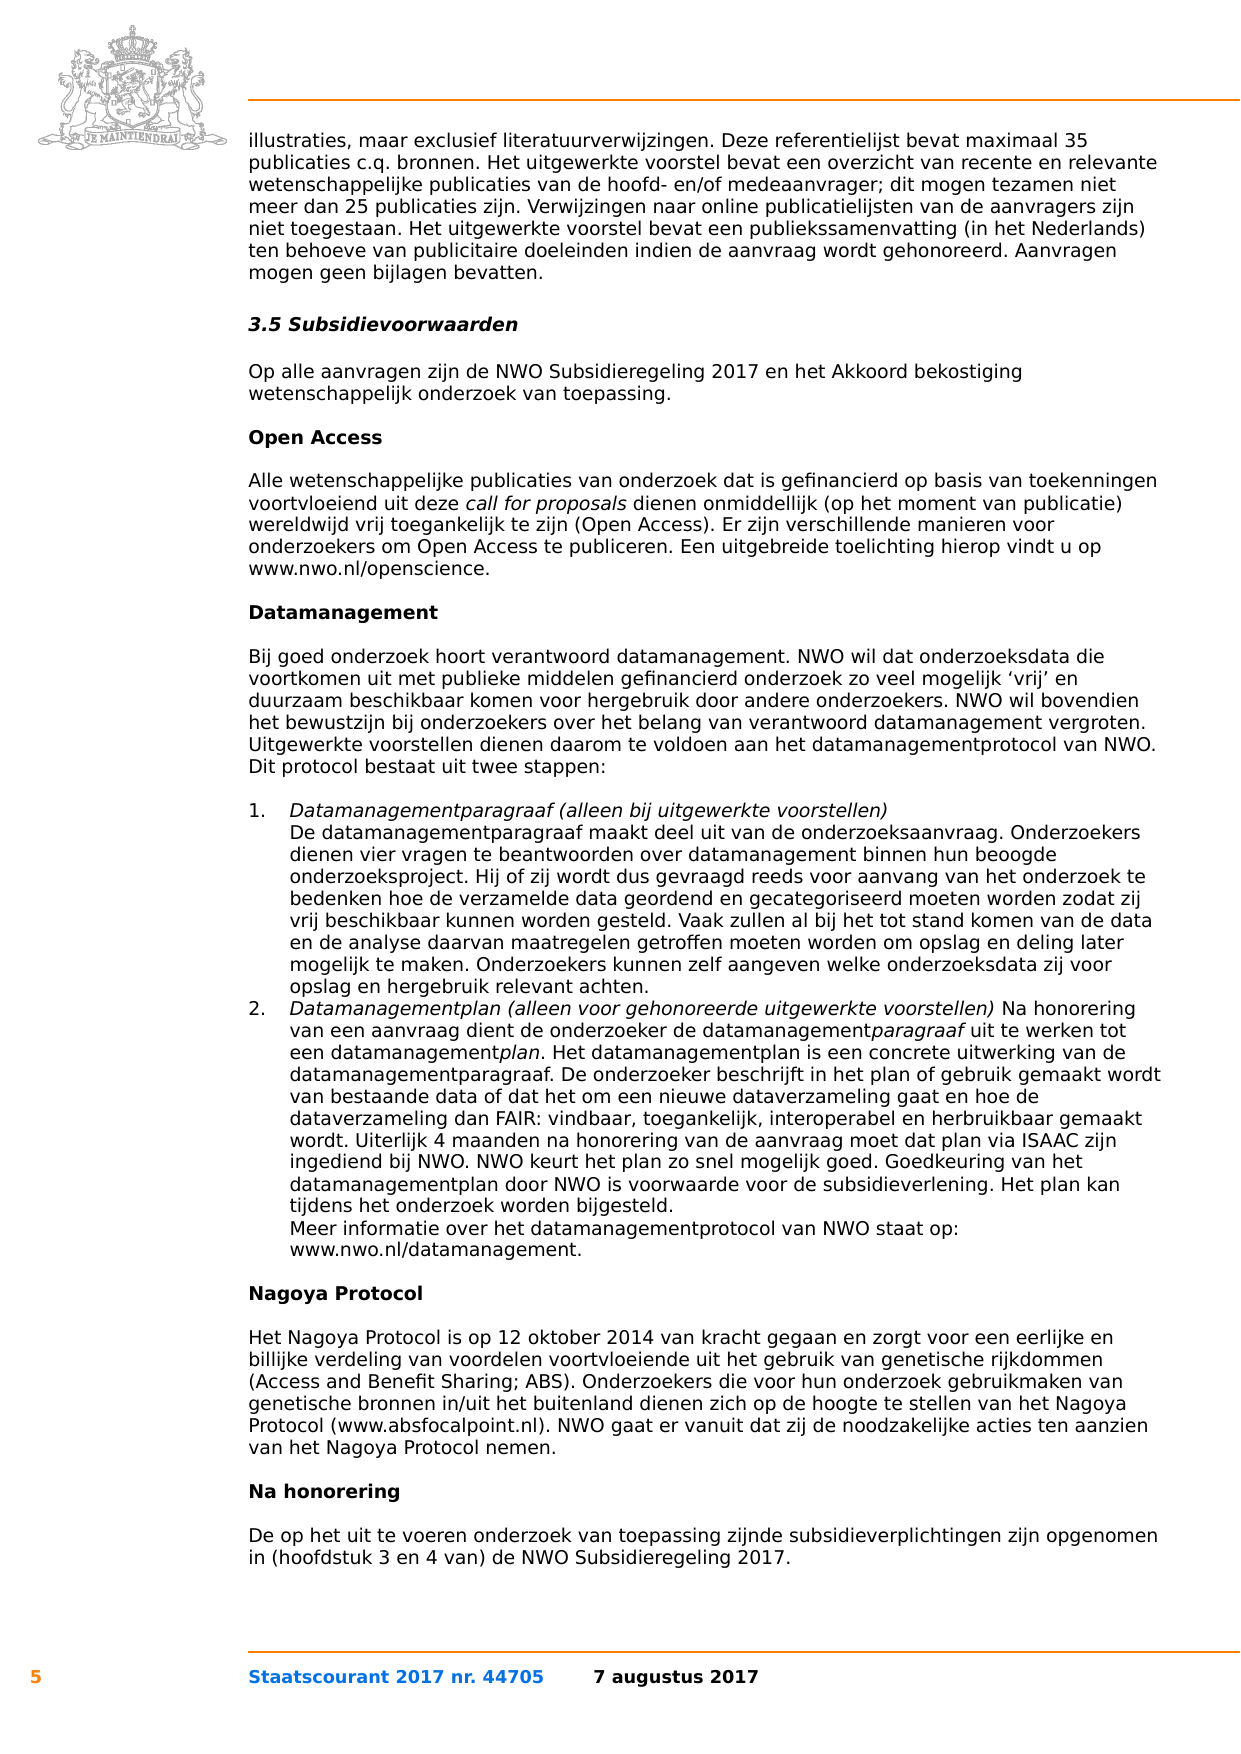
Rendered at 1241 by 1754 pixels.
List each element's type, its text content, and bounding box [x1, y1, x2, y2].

subtitle Open Access [248, 427, 1163, 448]
text Bij goed onderzoek hoort verantwoord datamanagement. NWO wil dat onderzoeksdata die voortkomen uit met publieke middelen gefinancierd onderzoek zo veel mogelijk ‘vrij’ en duurzaam beschikbaar komen voor hergebruik door andere onderzoekers. NWO wil bovendien het bewustzijn bij onderzoekers over het belang van verantwoord datamanagement vergroten. Uitgewerkte voorstellen dienen daarom te voldoen aan het datamanagementprotocol van NWO. Dit protocol bestaat uit twee stappen: [248, 646, 1163, 778]
subtitle 3.5 Subsidievoorwaarden [248, 314, 1163, 336]
subtitle Datamanagement [248, 602, 1163, 624]
text Alle wetenschappelijke publicaties van onderzoek dat is gefinancierd op basis van toekenningen voortvloeiend uit deze call for proposals dienen onmiddellijk (op het moment van publicatie) wereldwijd vrij toegankelijk te zijn (Open Access). Er zijn verschillende manieren voor onderzoekers om Open Access te publiceren. Een uitgebreide toelichting hierop vindt u op www.nwo.nl/openscience. [248, 470, 1163, 580]
text illustraties, maar exclusief literatuurverwijzingen. Deze referentielijst bevat maximaal 35 publicaties c.q. bronnen. Het uitgewerkte voorstel bevat een overzicht van recente en relevante wetenschappelijke publicaties van de hoofd- en/of medeaanvrager; dit mogen tezamen niet meer dan 25 publicaties zijn. Verwijzingen naar online publicatielijsten van de aanvragers zijn niet toegestaan. Het uitgewerkte voorstel bevat een publiekssamenvatting (in het Nederlands) ten behoeve van publicitaire doeleinden indien de aanvraag wordt gehonoreerd. Aanvragen mogen geen bijlagen bevatten. [248, 130, 1163, 284]
text 2. Datamanagementplan (alleen voor gehonoreerde uitgewerkte voorstellen) Na honorering van een aanvraag dient de onderzoeker de datamanagementparagraaf uit te werken tot een datamanagementplan. Het datamanagementplan is een concrete uitwerking van de datamanagementparagraaf. De onderzoeker beschrijft in het plan of gebruik gemaakt wordt van bestaande data of dat het om een nieuwe dataverzameling gaat en hoe de dataverzameling dan FAIR: vindbaar, toegankelijk, interoperabel en herbruikbaar gemaakt wordt. Uiterlijk 4 maanden na honorering van de aanvraag moet dat plan via ISAAC zijn ingediend bij NWO. NWO keurt het plan zo snel mogelijk goed. Goedkeuring van het datamanagementplan door NWO is voorwaarde voor de subsidieverlening. Het plan kan tijdens het onderzoek worden bijgesteld. [248, 998, 1163, 1217]
text Op alle aanvragen zijn de NWO Subsidieregeling 2017 en het Akkoord bekostiging wetenschappelijk onderzoek van toepassing. [248, 361, 1163, 405]
subtitle Nagoya Protocol [248, 1283, 1163, 1305]
picture [38, 25, 227, 150]
subtitle Na honorering [248, 1481, 1163, 1503]
text De datamanagementparagraaf maakt deel uit van de onderzoeksaanvraag. Onderzoekers dienen vier vragen te beantwoorden over datamanagement binnen hun beoogde onderzoeksproject. Hij of zij wordt dus gevraagd reeds voor aanvang van het onderzoek te bedenken hoe de verzamelde data geordend en gecategoriseerd moeten worden zodat zij vrij beschikbaar kunnen worden gesteld. Vaak zullen al bij het tot stand komen van de data en de analyse daarvan maatregelen getroffen moeten worden om opslag en deling later mogelijk te maken. Onderzoekers kunnen zelf aangeven welke onderzoeksdata zij voor opslag en hergebruik relevant achten. [289, 822, 1163, 998]
text Het Nagoya Protocol is op 12 oktober 2014 van kracht gegaan en zorgt voor een eerlijke en billijke verdeling van voordelen voortvloeiende uit het gebruik van genetische rijkdommen (Access and Benefit Sharing; ABS). Onderzoekers die voor hun onderzoek gebruikmaken van genetische bronnen in/uit het buitenland dienen zich op de hoogte te stellen van het Nagoya Protocol (www.absfocalpoint.nl). NWO gaat er vanuit dat zij de noodzakelijke acties ten aanzien van het Nagoya Protocol nemen. [248, 1327, 1163, 1459]
text De op het uit te voeren onderzoek van toepassing zijnde subsidieverplichtingen zijn opgenomen in (hoofdstuk 3 en 4 van) de NWO Subsidieregeling 2017. [248, 1525, 1163, 1569]
text 1. Datamanagementparagraaf (alleen bij uitgewerkte voorstellen) [248, 800, 1163, 822]
text Meer informatie over het datamanagementprotocol van NWO staat op: www.nwo.nl/datamanagement. [289, 1217, 1163, 1261]
